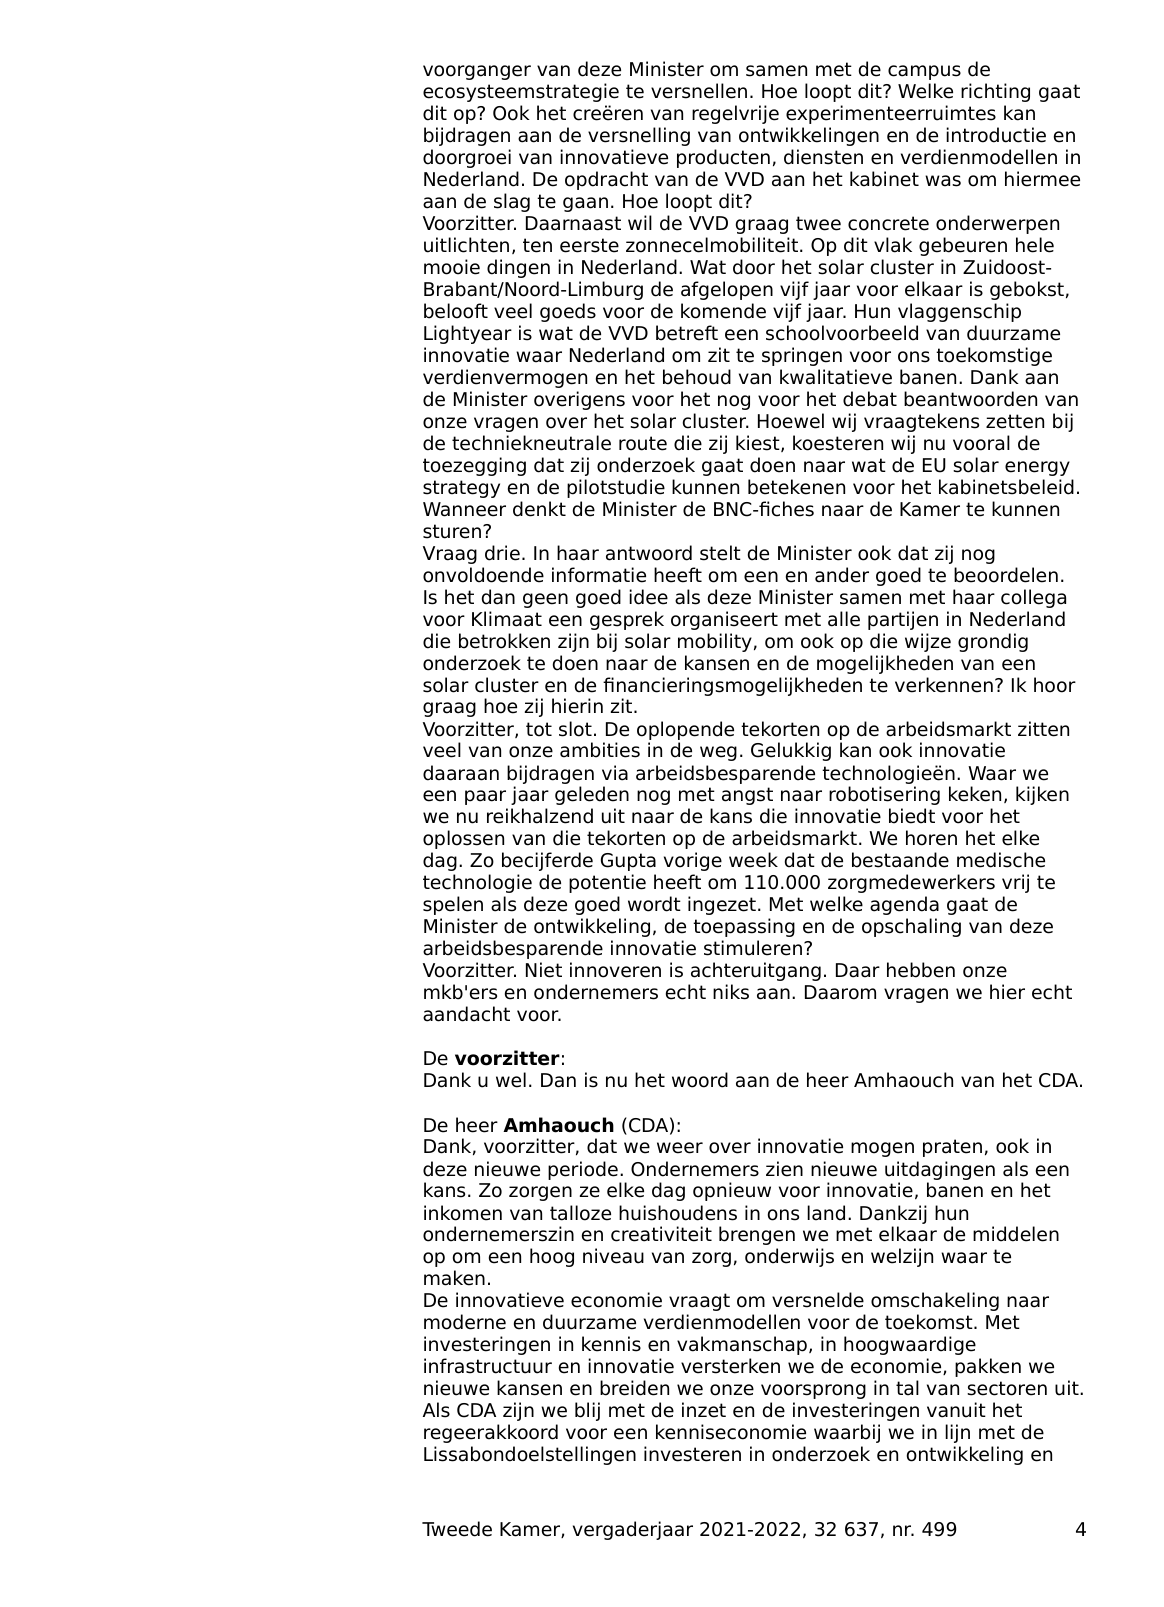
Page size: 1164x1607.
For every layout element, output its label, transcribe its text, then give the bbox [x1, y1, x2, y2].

text De heer Amhaouch (CDA): [422, 1114, 1087, 1136]
text Dank u wel. Dan is nu het woord aan de heer Amhaouch van het CDA. [422, 1070, 1087, 1092]
text Vraag drie. In haar antwoord stelt de Minister ook dat zij nog onvoldoende informatie heeft om een en ander goed te beoordelen. Is het dan geen goed idee als deze Minister samen met haar collega voor Klimaat een gesprek organiseert met alle partijen in Nederland die betrokken zijn bij solar mobility, om ook op die wijze grondig onderzoek te doen naar de kansen en de mogelijkheden van een solar cluster en de financieringsmogelijkheden te verkennen? Ik hoor graag hoe zij hierin zit. [422, 543, 1087, 718]
text Voorzitter. Daarnaast wil de VVD graag twee concrete onderwerpen uitlichten, ten eerste zonnecelmobiliteit. Op dit vlak gebeuren hele mooie dingen in Nederland. Wat door het solar cluster in Zuidoost-Brabant/Noord-Limburg de afgelopen vijf jaar voor elkaar is gebokst, belooft veel goeds voor de komende vijf jaar. Hun vlaggenschip Lightyear is wat de VVD betreft een schoolvoorbeeld van duurzame innovatie waar Nederland om zit te springen voor ons toekomstige verdienvermogen en het behoud van kwalitatieve banen. Dank aan de Minister overigens voor het nog voor het debat beantwoorden van onze vragen over het solar cluster. Hoewel wij vraagtekens zetten bij de techniekneutrale route die zij kiest, koesteren wij nu vooral de toezegging dat zij onderzoek gaat doen naar wat de EU solar energy strategy en de pilotstudie kunnen betekenen voor het kabinetsbeleid. Wanneer denkt de Minister de BNC-fiches naar de Kamer te kunnen sturen? [422, 213, 1087, 543]
text voorganger van deze Minister om samen met de campus de ecosysteemstrategie te versnellen. Hoe loopt dit? Welke richting gaat dit op? Ook het creëren van regelvrije experimenteerruimtes kan bijdragen aan de versnelling van ontwikkelingen en de introductie en doorgroei van innovatieve producten, diensten en verdienmodellen in Nederland. De opdracht van de VVD aan het kabinet was om hiermee aan de slag te gaan. Hoe loopt dit? [422, 59, 1087, 213]
text De innovatieve economie vraagt om versnelde omschakeling naar moderne en duurzame verdienmodellen voor de toekomst. Met investeringen in kennis en vakmanschap, in hoogwaardige infrastructuur en innovatie versterken we de economie, pakken we nieuwe kansen en breiden we onze voorsprong in tal van sectoren uit. Als CDA zijn we blij met de inzet en de investeringen vanuit het regeerakkoord voor een kenniseconomie waarbij we in lijn met de Lissabondoelstellingen investeren in onderzoek en ontwikkeling en [422, 1290, 1087, 1466]
text Voorzitter. Niet innoveren is achteruitgang. Daar hebben onze mkb'ers en ondernemers echt niks aan. Daarom vragen we hier echt aandacht voor. [422, 960, 1087, 1026]
text Dank, voorzitter, dat we weer over innovatie mogen praten, ook in deze nieuwe periode. Ondernemers zien nieuwe uitdagingen als een kans. Zo zorgen ze elke dag opnieuw voor innovatie, banen en het inkomen van talloze huishoudens in ons land. Dankzij hun ondernemerszin en creativiteit brengen we met elkaar de middelen op om een hoog niveau van zorg, onderwijs en welzijn waar te maken. [422, 1136, 1087, 1290]
text De voorzitter: [422, 1048, 1087, 1070]
text Voorzitter, tot slot. De oplopende tekorten op de arbeidsmarkt zitten veel van onze ambities in de weg. Gelukkig kan ook innovatie daaraan bijdragen via arbeidsbesparende technologieën. Waar we een paar jaar geleden nog met angst naar robotisering keken, kijken we nu reikhalzend uit naar de kans die innovatie biedt voor het oplossen van die tekorten op de arbeidsmarkt. We horen het elke dag. Zo becijferde Gupta vorige week dat de bestaande medische technologie de potentie heeft om 110.000 zorgmedewerkers vrij te spelen als deze goed wordt ingezet. Met welke agenda gaat de Minister de ontwikkeling, de toepassing en de opschaling van deze arbeidsbesparende innovatie stimuleren? [422, 718, 1087, 960]
